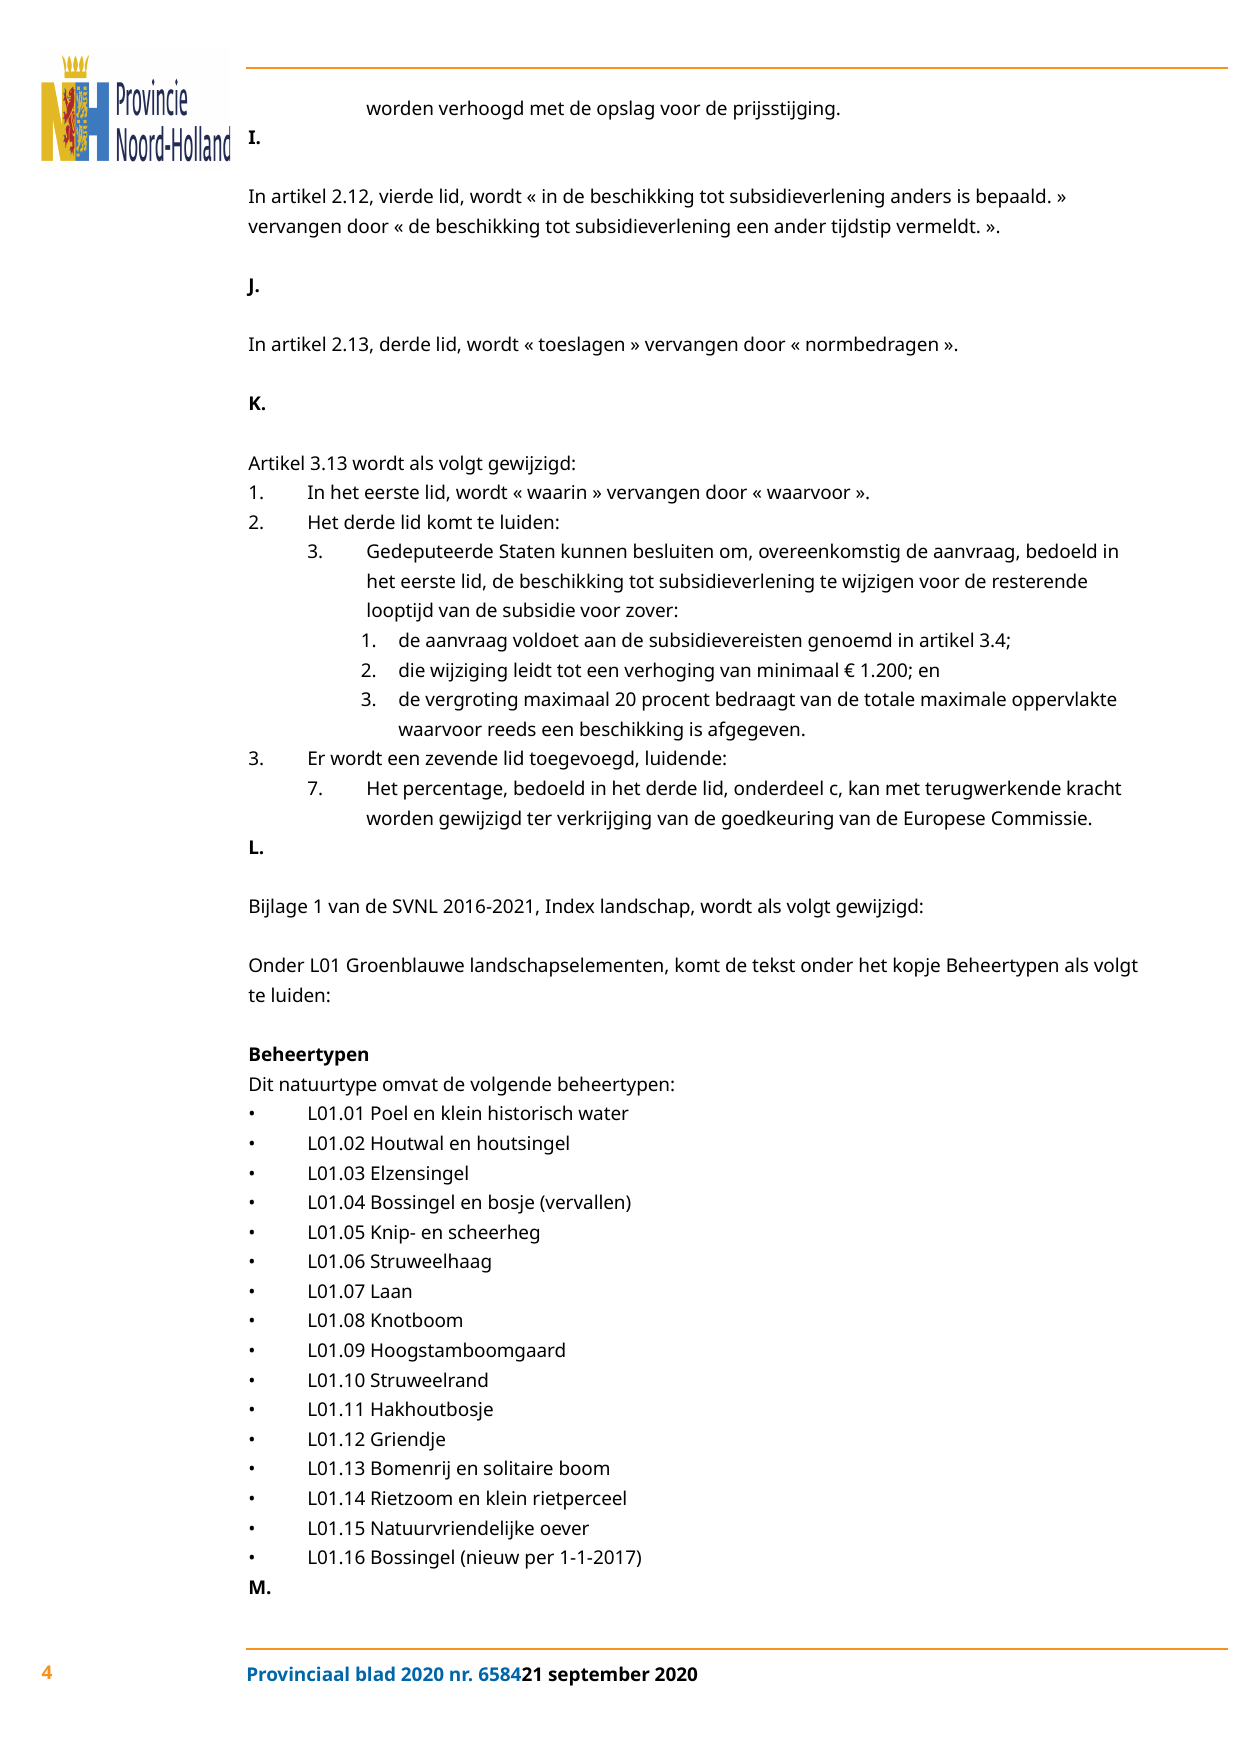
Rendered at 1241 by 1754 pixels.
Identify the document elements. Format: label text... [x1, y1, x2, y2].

text Artikel 3.13 wordt als volgt gewijzigd: [248, 450, 1152, 476]
list L01.16 Bossingel (nieuw per 1-1-2017) [248, 1544, 1152, 1570]
text In artikel 2.13, derde lid, wordt « toeslagen » vervangen door « normbedragen ». [248, 331, 1152, 357]
text L. [248, 834, 1152, 860]
list L01.07 Laan [248, 1278, 1152, 1304]
list L01.02 Houtwal en houtsingel [248, 1130, 1152, 1156]
list Er wordt een zevende lid toegevoegd, luidende: [248, 746, 1152, 771]
list worden verhoogd met de opslag voor de prijsstijging. [307, 95, 1152, 121]
list de vergroting maximaal 20 procent bedraagt van de totale maximale oppervlakte waarvoor reeds een beschikking is afgegeven. [361, 686, 1152, 742]
list L01.06 Struweelhaag [248, 1248, 1152, 1274]
text Onder L01 Groenblauwe landschapselementen, komt de tekst onder het kopje Beheertypen als volgt te luiden: [248, 953, 1152, 1008]
list Het percentage, bedoeld in het derde lid, onderdeel c, kan met terugwerkende kracht worden gewijzigd ter verkrijging van de goedkeuring van de Europese Commissie. [307, 775, 1152, 831]
text Beheertypen [248, 1041, 1152, 1067]
list L01.09 Hoogstamboomgaard [248, 1337, 1152, 1363]
list L01.08 Knotboom [248, 1308, 1152, 1333]
list L01.05 Knip- en scheerheg [248, 1219, 1152, 1245]
list L01.01 Poel en klein historisch water [248, 1101, 1152, 1126]
text Bijlage 1 van de SVNL 2016-2021, Index landschap, wordt als volgt gewijzigd: [248, 893, 1152, 919]
list L01.13 Bomenrij en solitaire boom [248, 1456, 1152, 1481]
text M. [248, 1574, 1152, 1600]
list L01.12 Griendje [248, 1426, 1152, 1452]
list L01.03 Elzensingel [248, 1160, 1152, 1186]
list de aanvraag voldoet aan de subsidievereisten genoemd in artikel 3.4; [361, 627, 1152, 653]
list Gedeputeerde Staten kunnen besluiten om, overeenkomstig de aanvraag, bedoeld in het eerste lid, de beschikking tot subsidieverlening te wijzigen voor de resterende looptijd van de subsidie voor zover: [307, 538, 1152, 623]
text I. [248, 124, 1152, 150]
text In artikel 2.12, vierde lid, wordt « in de beschikking tot subsidieverlening anders is bepaald. » vervangen door « de beschikking tot subsidieverlening een ander tijdstip vermeldt. ». [248, 183, 1152, 239]
list L01.04 Bossingel en bosje (vervallen) [248, 1189, 1152, 1215]
list Het derde lid komt te luiden: [248, 509, 1152, 535]
list L01.14 Rietzoom en klein rietperceel [248, 1485, 1152, 1511]
list In het eerste lid, wordt « waarin » vervangen door « waarvoor ». [248, 479, 1152, 505]
picture [41, 47, 231, 172]
text J. [248, 272, 1152, 298]
list L01.11 Hakhoutbosje [248, 1396, 1152, 1422]
list L01.15 Natuurvriendelijke oever [248, 1515, 1152, 1541]
list L01.10 Struweelrand [248, 1367, 1152, 1393]
text Dit natuurtype omvat de volgende beheertypen: [248, 1071, 1152, 1097]
text K. [248, 391, 1152, 416]
list die wijziging leidt tot een verhoging van minimaal € 1.200; en [361, 657, 1152, 683]
